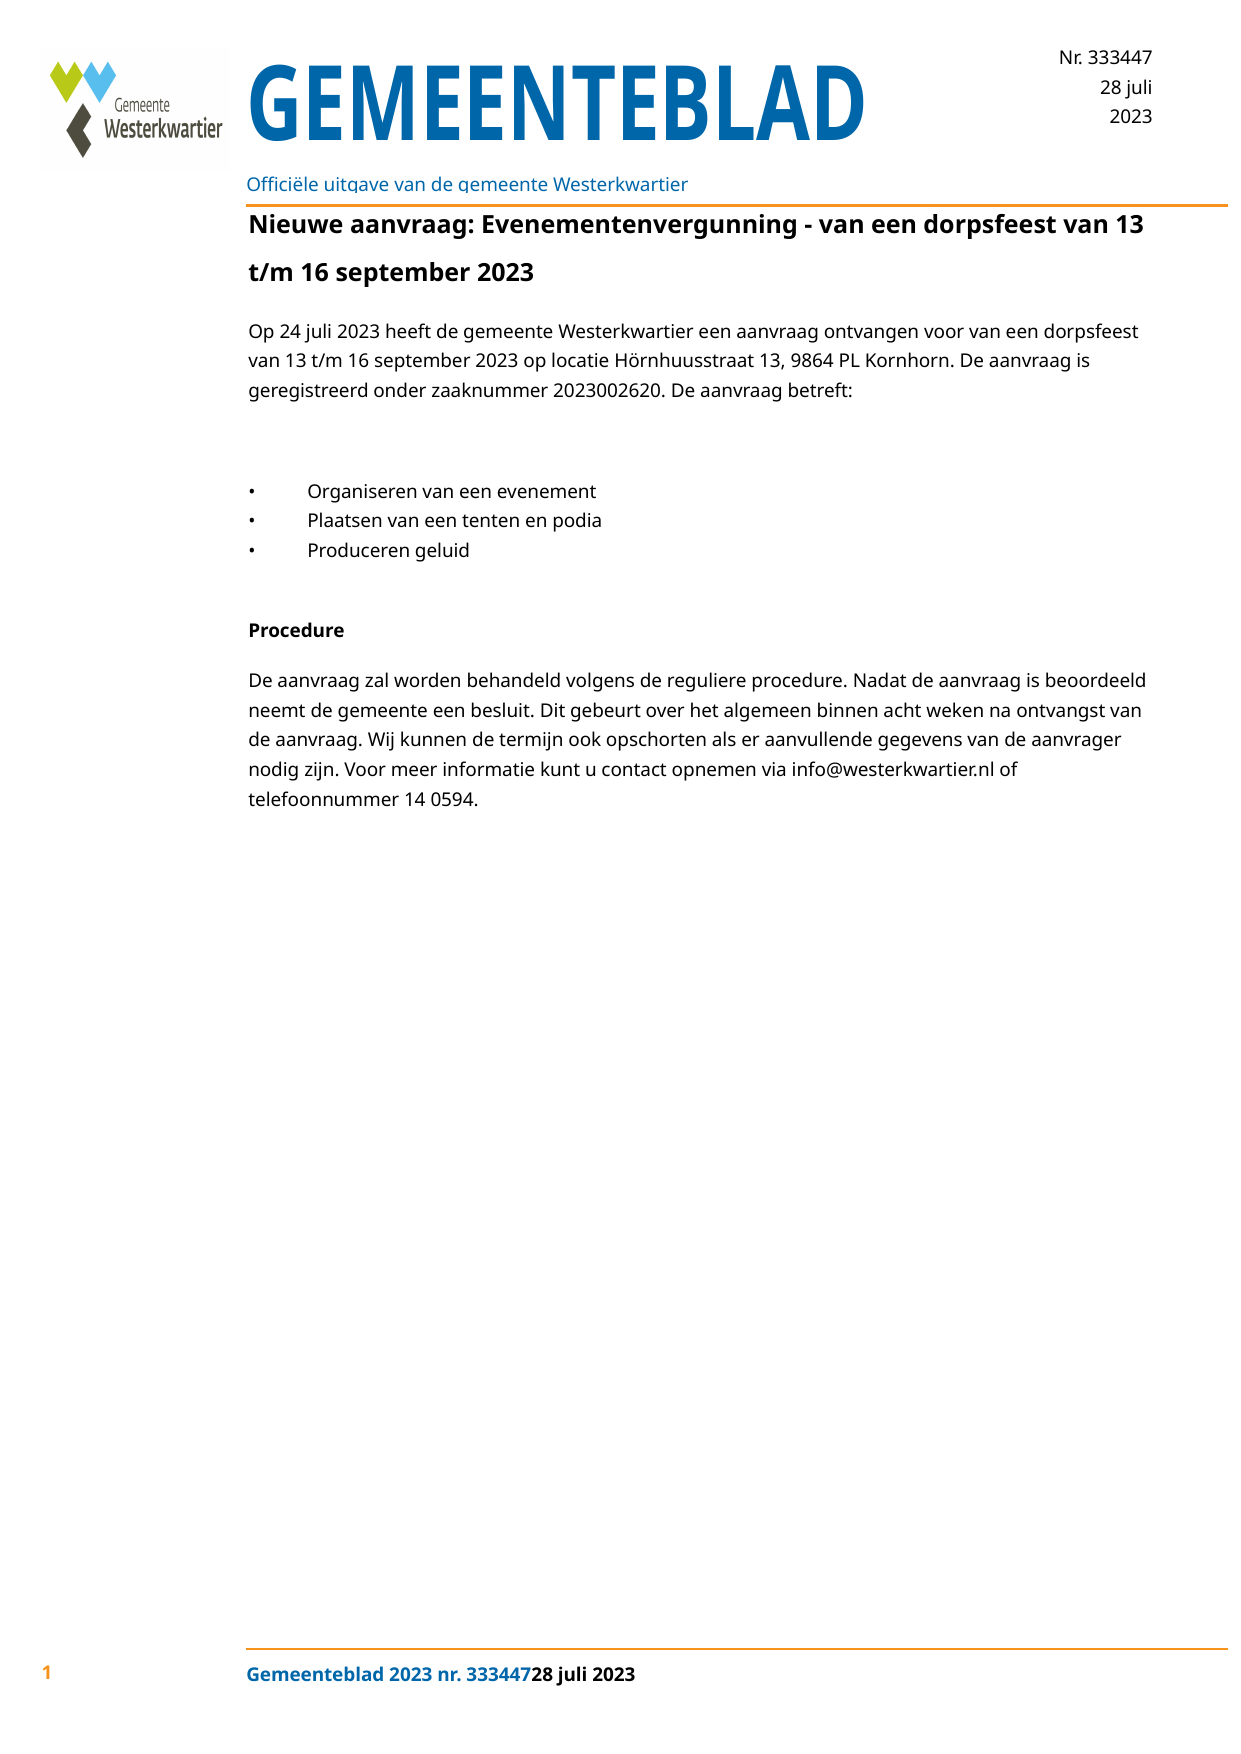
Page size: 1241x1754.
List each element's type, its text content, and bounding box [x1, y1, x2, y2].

text Procedure [248, 617, 1152, 643]
list Produceren geluid [248, 537, 1152, 563]
text Op 24 juli 2023 heeft de gemeente Westerkwartier een aanvraag ontvangen voor van een dorpsfeest van 13 t/m 16 september 2023 op locatie Hörnhuusstraat 13, 9864 PL Kornhorn. De aanvraag is geregistreerd onder zaaknummer 2023002620. De aanvraag betreft: [248, 318, 1152, 403]
text De aanvraag zal worden behandeld volgens de reguliere procedure. Nadat de aanvraag is beoordeeld neemt de gemeente een besluit. Dit gebeurt over het algemeen binnen acht weken na ontvangst van de aanvraag. Wij kunnen de termijn ook opschorten als er aanvullende gegevens van de aanvrager nodig zijn. Voor meer informatie kunt u contact opnemen via info@westerkwartier.nl of telefoonnummer 14 0594. [248, 667, 1152, 812]
text Nieuwe aanvraag: Evenementenvergunning - van een dorpsfeest van 13 t/m 16 september 2023 [248, 207, 1152, 288]
list Plaatsen van een tenten en podia [248, 507, 1152, 533]
list Organiseren van een evenement [248, 478, 1152, 504]
picture [41, 47, 231, 172]
